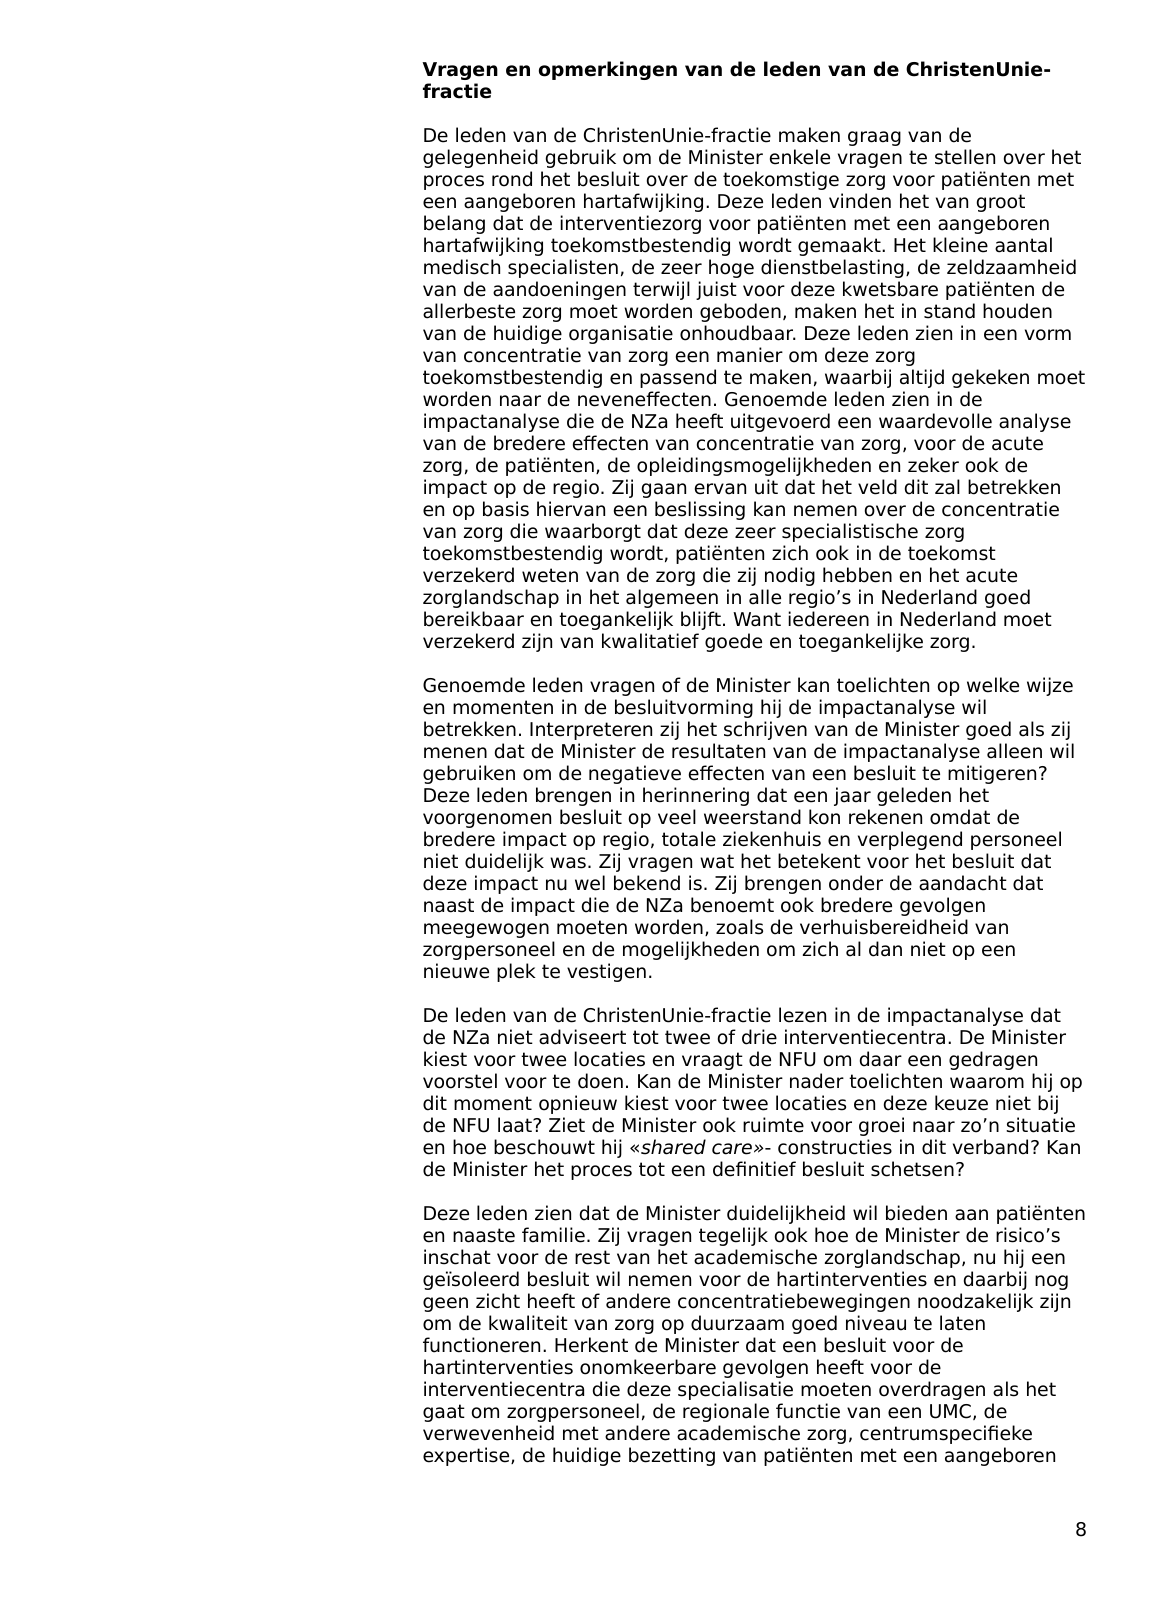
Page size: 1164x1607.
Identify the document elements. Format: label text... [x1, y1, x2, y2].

text De leden van de ChristenUnie-fractie maken graag van de gelegenheid gebruik om de Minister enkele vragen te stellen over het proces rond het besluit over de toekomstige zorg voor patiënten met een aangeboren hartafwijking. Deze leden vinden het van groot belang dat de interventiezorg voor patiënten met een aangeboren hartafwijking toekomstbestendig wordt gemaakt. Het kleine aantal medisch specialisten, de zeer hoge dienstbelasting, de zeldzaamheid van de aandoeningen terwijl juist voor deze kwetsbare patiënten de allerbeste zorg moet worden geboden, maken het in stand houden van de huidige organisatie onhoudbaar. Deze leden zien in een vorm van concentratie van zorg een manier om deze zorg toekomstbestendig en passend te maken, waarbij altijd gekeken moet worden naar de neveneffecten. Genoemde leden zien in de impactanalyse die de NZa heeft uitgevoerd een waardevolle analyse van de bredere effecten van concentratie van zorg, voor de acute zorg, de patiënten, de opleidingsmogelijkheden en zeker ook de impact op de regio. Zij gaan ervan uit dat het veld dit zal betrekken en op basis hiervan een beslissing kan nemen over de concentratie van zorg die waarborgt dat deze zeer specialistische zorg toekomstbestendig wordt, patiënten zich ook in de toekomst verzekerd weten van de zorg die zij nodig hebben en het acute zorglandschap in het algemeen in alle regio’s in Nederland goed bereikbaar en toegankelijk blijft. Want iedereen in Nederland moet verzekerd zijn van kwalitatief goede en toegankelijke zorg. [422, 125, 1087, 653]
subtitle Vragen en opmerkingen van de leden van de ChristenUnie-fractie [422, 59, 1087, 103]
text De leden van de ChristenUnie-fractie lezen in de impactanalyse dat de NZa niet adviseert tot twee of drie interventiecentra. De Minister kiest voor twee locaties en vraagt de NFU om daar een gedragen voorstel voor te doen. Kan de Minister nader toelichten waarom hij op dit moment opnieuw kiest voor twee locaties en deze keuze niet bij de NFU laat? Ziet de Minister ook ruimte voor groei naar zo’n situatie en hoe beschouwt hij «shared care»- constructies in dit verband? Kan de Minister het proces tot een definitief besluit schetsen? [422, 1005, 1087, 1181]
text Genoemde leden vragen of de Minister kan toelichten op welke wijze en momenten in de besluitvorming hij de impactanalyse wil betrekken. Interpreteren zij het schrijven van de Minister goed als zij menen dat de Minister de resultaten van de impactanalyse alleen wil gebruiken om de negatieve effecten van een besluit te mitigeren? Deze leden brengen in herinnering dat een jaar geleden het voorgenomen besluit op veel weerstand kon rekenen omdat de bredere impact op regio, totale ziekenhuis en verplegend personeel niet duidelijk was. Zij vragen wat het betekent voor het besluit dat deze impact nu wel bekend is. Zij brengen onder de aandacht dat naast de impact die de NZa benoemt ook bredere gevolgen meegewogen moeten worden, zoals de verhuisbereidheid van zorgpersoneel en de mogelijkheden om zich al dan niet op een nieuwe plek te vestigen. [422, 675, 1087, 983]
text Deze leden zien dat de Minister duidelijkheid wil bieden aan patiënten en naaste familie. Zij vragen tegelijk ook hoe de Minister de risico’s inschat voor de rest van het academische zorglandschap, nu hij een geïsoleerd besluit wil nemen voor de hartinterventies en daarbij nog geen zicht heeft of andere concentratiebewegingen noodzakelijk zijn om de kwaliteit van zorg op duurzaam goed niveau te laten functioneren. Herkent de Minister dat een besluit voor de hartinterventies onomkeerbare gevolgen heeft voor de interventiecentra die deze specialisatie moeten overdragen als het gaat om zorgpersoneel, de regionale functie van een UMC, de verwevenheid met andere academische zorg, centrumspecifieke expertise, de huidige bezetting van patiënten met een aangeboren [422, 1203, 1087, 1467]
